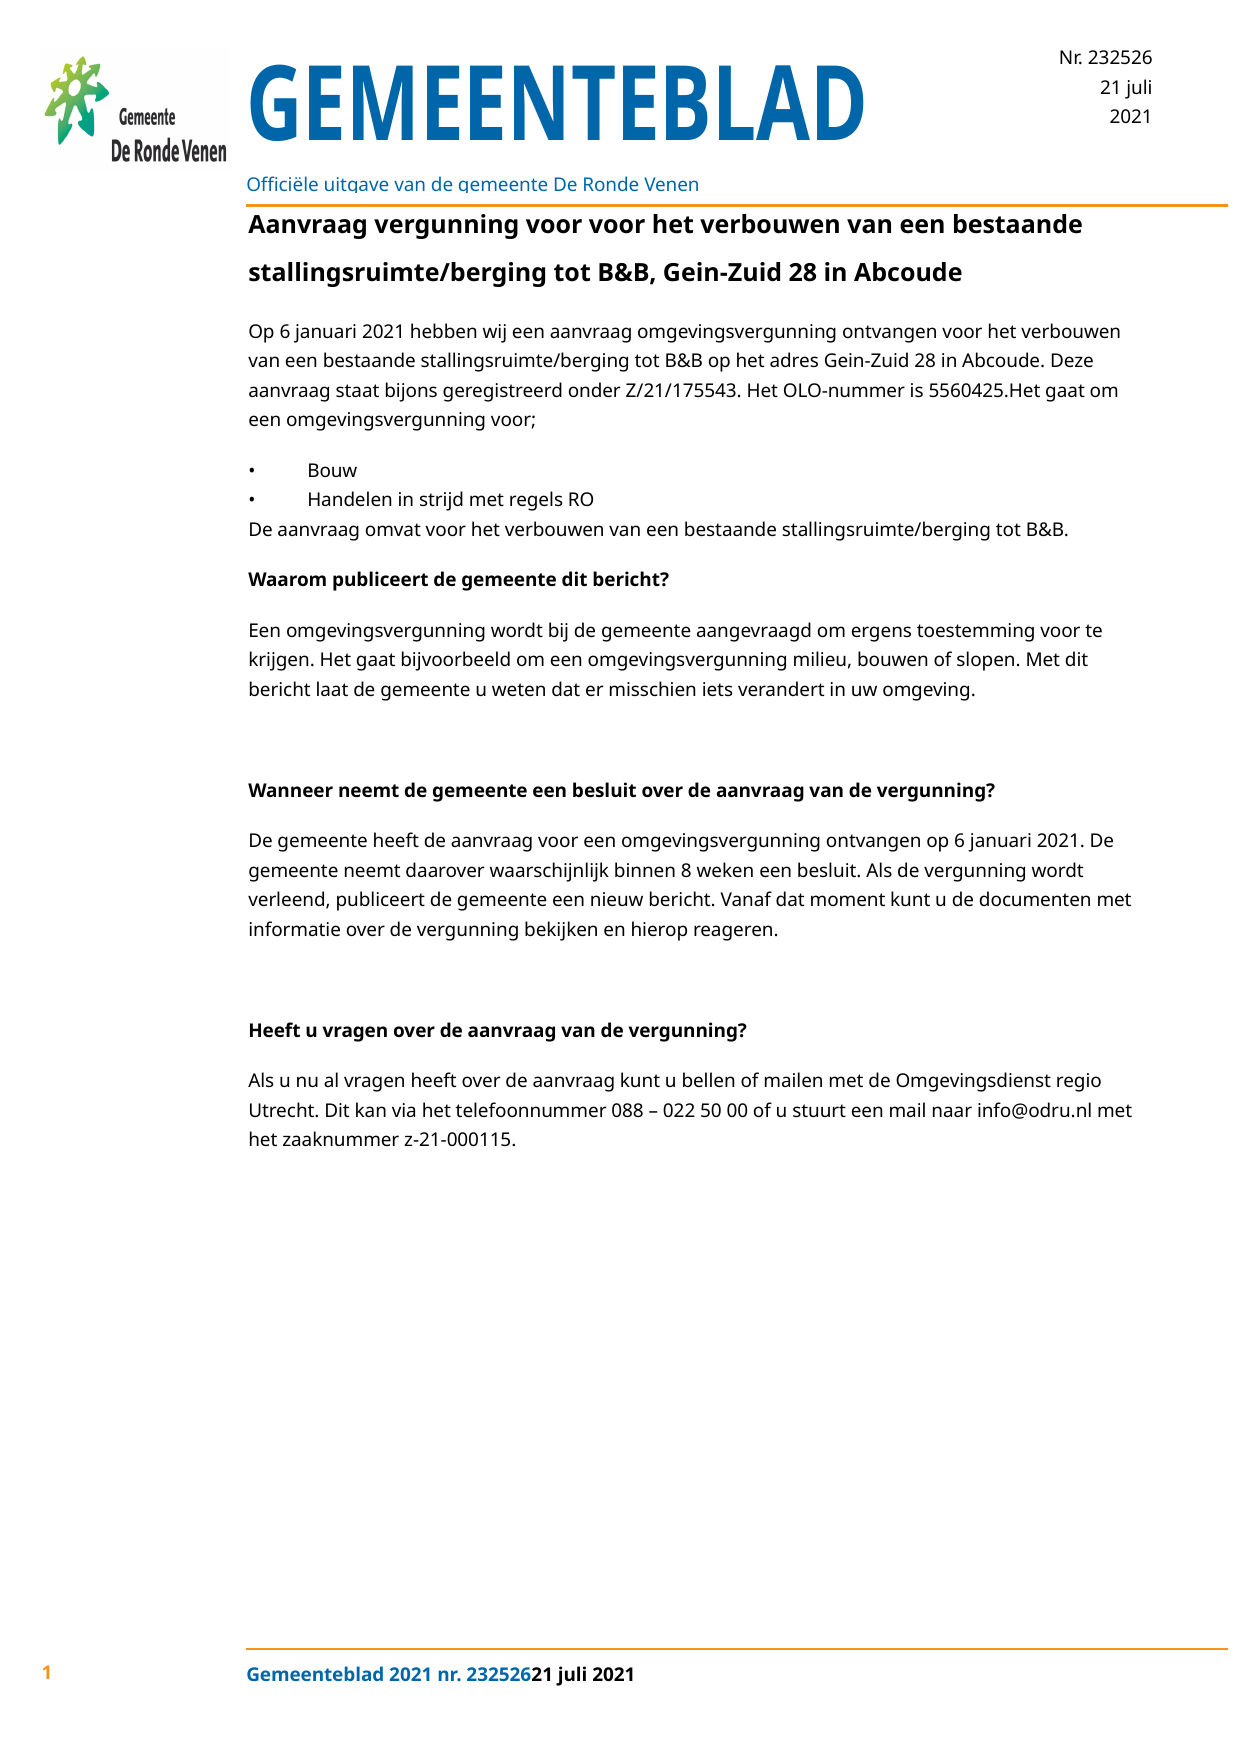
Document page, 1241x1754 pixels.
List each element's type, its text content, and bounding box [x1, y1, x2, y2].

picture [41, 47, 231, 172]
text De aanvraag omvat voor het verbouwen van een bestaande stallingsruimte/berging tot B&B. [248, 516, 1152, 542]
text Waarom publiceert de gemeente dit bericht? [248, 567, 1152, 592]
list Handelen in strijd met regels RO [248, 487, 1152, 512]
text Als u nu al vragen heeft over de aanvraag kunt u bellen of mailen met de Omgevingsdienst regio Utrecht. Dit kan via het telefoonnummer 088 – 022 50 00 of u stuurt een mail naar info@odru.nl met het zaaknummer z-21-000115. [248, 1067, 1152, 1152]
text Heeft u vragen over de aanvraag van de vergunning? [248, 1017, 1152, 1043]
text Aanvraag vergunning voor voor het verbouwen van een bestaande stallingsruimte/berging tot B&B, Gein-Zuid 28 in Abcoude [248, 207, 1152, 288]
list Bouw [248, 457, 1152, 483]
text Op 6 januari 2021 hebben wij een aanvraag omgevingsvergunning ontvangen voor het verbouwen van een bestaande stallingsruimte/berging tot B&B op het adres Gein-Zuid 28 in Abcoude. Deze aanvraag staat bijons geregistreerd onder Z/21/175543. Het OLO-nummer is 5560425.Het gaat om een omgevingsvergunning voor; [248, 318, 1152, 432]
text Wanneer neemt de gemeente een besluit over de aanvraag van de vergunning? [248, 777, 1152, 803]
text Een omgevingsvergunning wordt bij de gemeente aangevraagd om ergens toestemming voor te krijgen. Het gaat bijvoorbeeld om een omgevingsvergunning milieu, bouwen of slopen. Met dit bericht laat de gemeente u weten dat er misschien iets verandert in uw omgeving. [248, 617, 1152, 702]
text De gemeente heeft de aanvraag voor een omgevingsvergunning ontvangen op 6 januari 2021. De gemeente neemt daarover waarschijnlijk binnen 8 weken een besluit. Als de vergunning wordt verleend, publiceert de gemeente een nieuw bericht. Vanaf dat moment kunt u de documenten met informatie over de vergunning bekijken en hierop reageren. [248, 827, 1152, 942]
